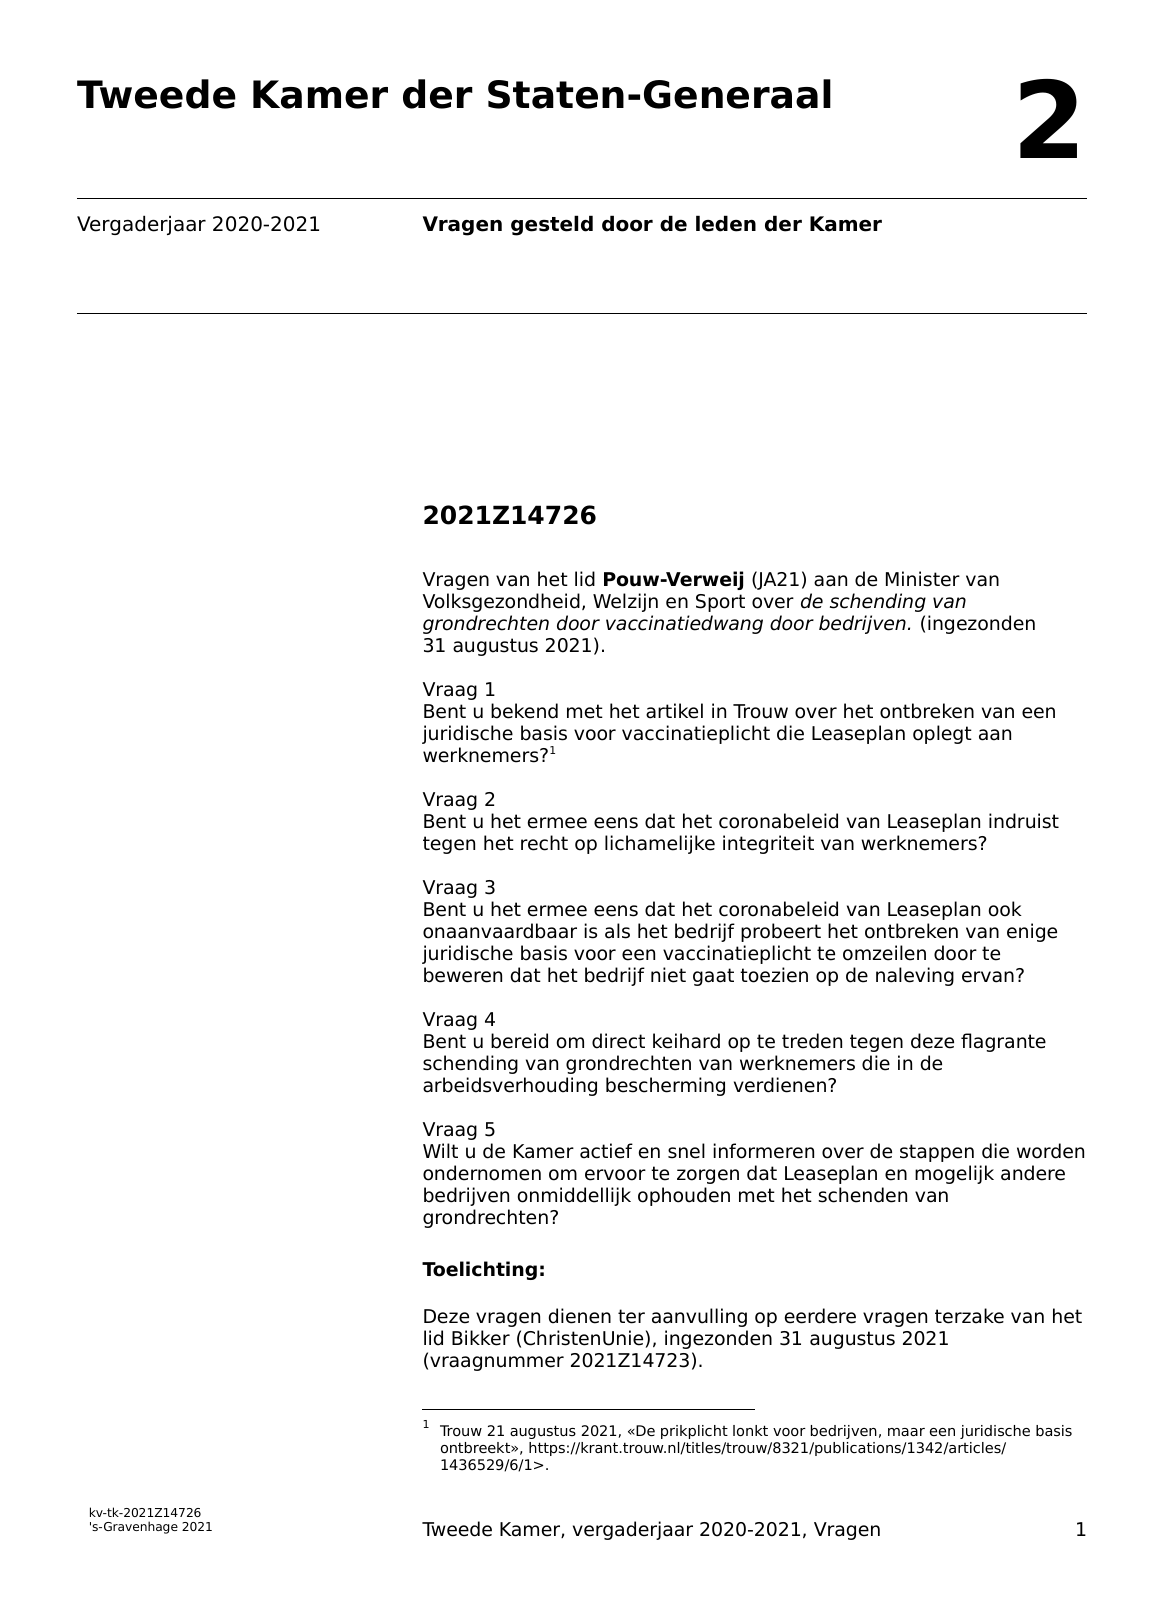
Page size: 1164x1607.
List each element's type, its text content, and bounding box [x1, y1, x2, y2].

text Vraag 1 [422, 679, 1087, 701]
text Deze vragen dienen ter aanvulling op eerdere vragen terzake van het lid Bikker (ChristenUnie), ingezonden 31 augustus 2021 (vraagnummer 2021Z14723). [422, 1306, 1087, 1372]
text Bent u bekend met het artikel in Trouw over het ontbreken van een juridische basis voor vaccinatieplicht die Leaseplan oplegt aan werknemers? [422, 701, 1087, 767]
text Vraag 4 [422, 1009, 1087, 1031]
text Wilt u de Kamer actief en snel informeren over de stappen die worden ondernomen om ervoor te zorgen dat Leaseplan en mogelijk andere bedrijven onmiddellijk ophouden met het schenden van grondrechten? [422, 1141, 1087, 1229]
table_header Tweede Kamer der Staten-Generaal [77, 59, 886, 198]
text Bent u bereid om direct keihard op te treden tegen deze flagrante schending van grondrechten van werknemers die in de arbeidsverhouding bescherming verdienen? [422, 1031, 1087, 1097]
text Bent u het ermee eens dat het coronabeleid van Leaseplan indruist tegen het recht op lichamelijke integriteit van werknemers? [422, 811, 1087, 855]
text Trouw 21 augustus 2021, «De prikplicht lonkt voor bedrijven, maar een juridische basis ontbreekt», https://krant.trouw.nl/titles/trouw/8321/publications/1342/articles/1436529/6/1>. [422, 1418, 1087, 1474]
table_cell Vragen gesteld door de leden der Kamer [422, 199, 1087, 313]
table_cell Vergaderjaar 2020-2021 [77, 199, 422, 313]
text Vragen van het lid Pouw-Verweij (JA21) aan de Minister van Volksgezondheid, Welzijn en Sport over de schending van grondrechten door vaccinatiedwang door bedrijven. (ingezonden 31 augustus 2021). [422, 569, 1087, 657]
text 's-Gravenhage 2021 [88, 1520, 323, 1534]
text Bent u het ermee eens dat het coronabeleid van Leaseplan ook onaanvaardbaar is als het bedrijf probeert het ontbreken van enige juridische basis voor een vaccinatieplicht te omzeilen door te beweren dat het bedrijf niet gaat toezien op de naleving ervan? [422, 899, 1087, 987]
text kv-tk-2021Z14726 [88, 1506, 323, 1520]
text Vraag 5 [422, 1119, 1087, 1141]
text Vraag 3 [422, 877, 1087, 899]
text Vraag 2 [422, 789, 1087, 811]
table_header 2 [886, 59, 1087, 198]
subtitle Toelichting: [422, 1259, 1087, 1281]
text 2021Z14726 [422, 501, 1087, 531]
